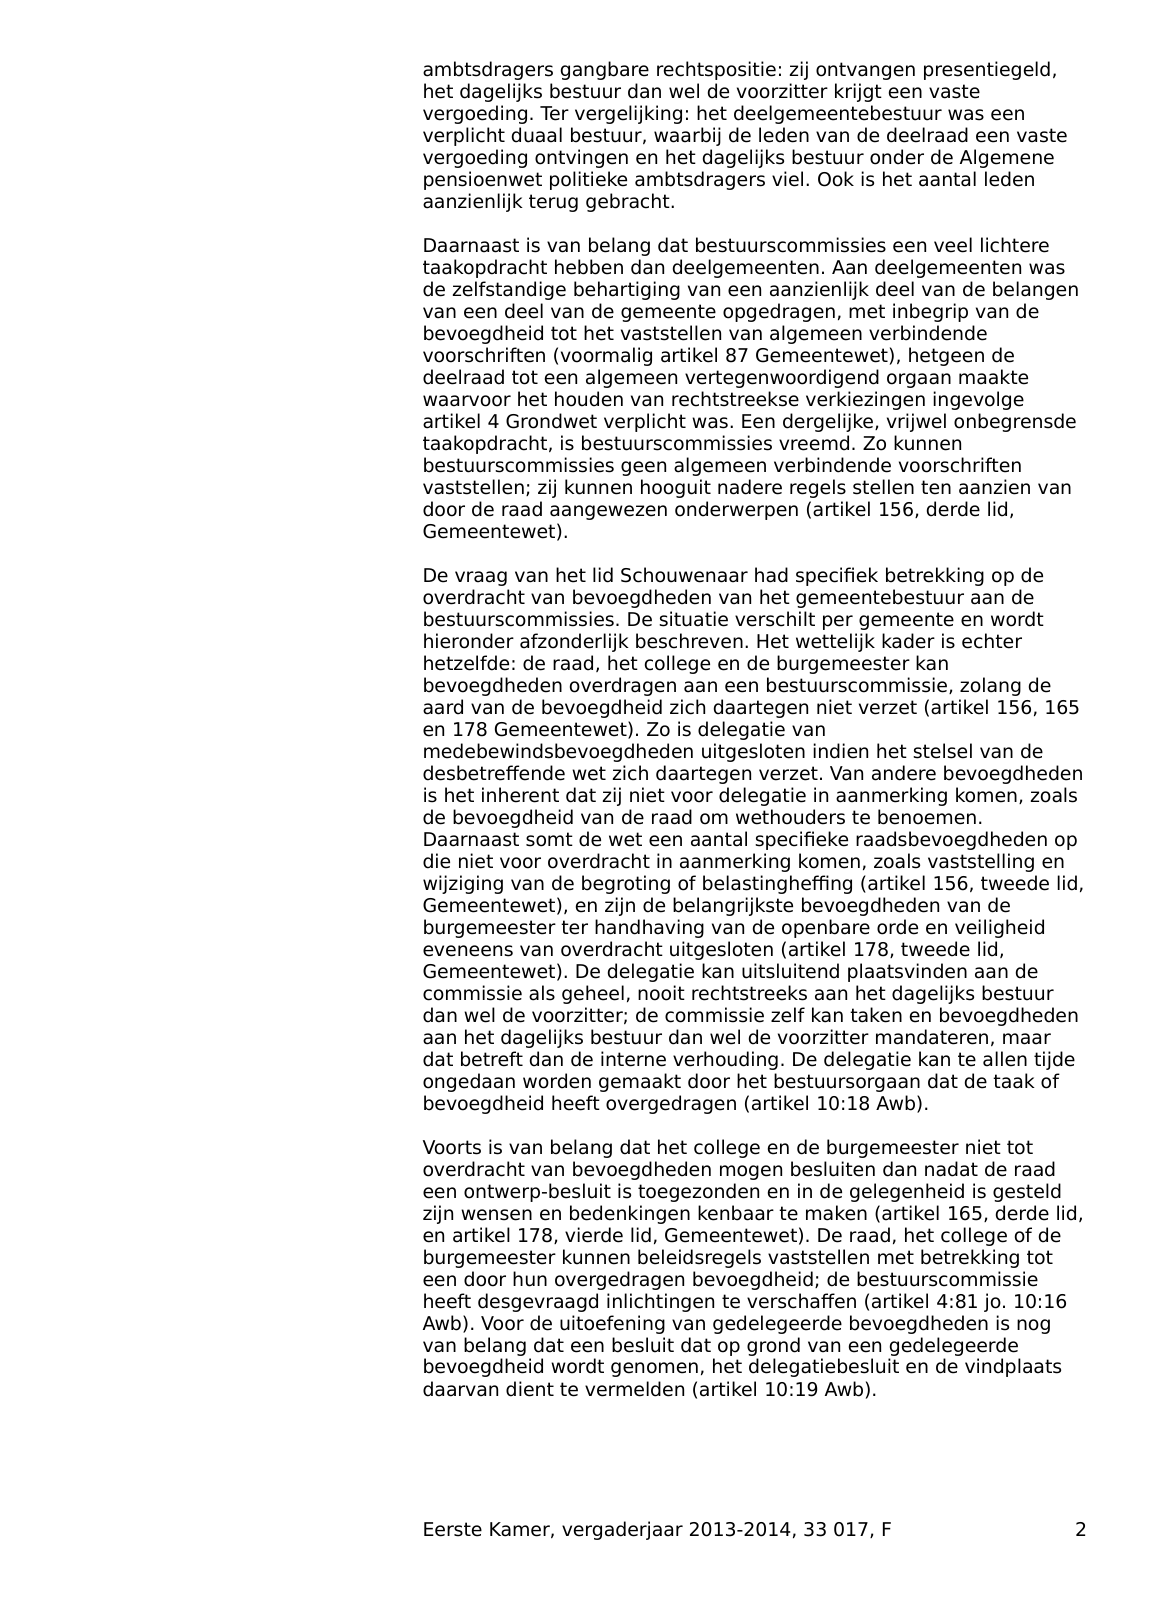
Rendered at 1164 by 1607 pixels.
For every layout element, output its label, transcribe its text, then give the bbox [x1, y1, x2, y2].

text Daarnaast is van belang dat bestuurscommissies een veel lichtere taakopdracht hebben dan deelgemeenten. Aan deelgemeenten was de zelfstandige behartiging van een aanzienlijk deel van de belangen van een deel van de gemeente opgedragen, met inbegrip van de bevoegdheid tot het vaststellen van algemeen verbindende voorschriften (voormalig artikel 87 Gemeentewet), hetgeen de deelraad tot een algemeen vertegenwoordigend orgaan maakte waarvoor het houden van rechtstreekse verkiezingen ingevolge artikel 4 Grondwet verplicht was. Een dergelijke, vrijwel onbegrensde taakopdracht, is bestuurscommissies vreemd. Zo kunnen bestuurscommissies geen algemeen verbindende voorschriften vaststellen; zij kunnen hooguit nadere regels stellen ten aanzien van door de raad aangewezen onderwerpen (artikel 156, derde lid, Gemeentewet). [422, 235, 1087, 543]
text Voorts is van belang dat het college en de burgemeester niet tot overdracht van bevoegdheden mogen besluiten dan nadat de raad een ontwerp-besluit is toegezonden en in de gelegenheid is gesteld zijn wensen en bedenkingen kenbaar te maken (artikel 165, derde lid, en artikel 178, vierde lid, Gemeentewet). De raad, het college of de burgemeester kunnen beleidsregels vaststellen met betrekking tot een door hun overgedragen bevoegdheid; de bestuurscommissie heeft desgevraagd inlichtingen te verschaffen (artikel 4:81 jo. 10:16 Awb). Voor de uitoefening van gedelegeerde bevoegdheden is nog van belang dat een besluit dat op grond van een gedelegeerde bevoegdheid wordt genomen, het delegatiebesluit en de vindplaats daarvan dient te vermelden (artikel 10:19 Awb). [422, 1137, 1087, 1400]
text ambtsdragers gangbare rechtspositie: zij ontvangen presentiegeld, het dagelijks bestuur dan wel de voorzitter krijgt een vaste vergoeding. Ter vergelijking: het deelgemeentebestuur was een verplicht duaal bestuur, waarbij de leden van de deelraad een vaste vergoeding ontvingen en het dagelijks bestuur onder de Algemene pensioenwet politieke ambtsdragers viel. Ook is het aantal leden aanzienlijk terug gebracht. [422, 59, 1087, 213]
text De vraag van het lid Schouwenaar had specifiek betrekking op de overdracht van bevoegdheden van het gemeentebestuur aan de bestuurscommissies. De situatie verschilt per gemeente en wordt hieronder afzonderlijk beschreven. Het wettelijk kader is echter hetzelfde: de raad, het college en de burgemeester kan bevoegdheden overdragen aan een bestuurscommissie, zolang de aard van de bevoegdheid zich daartegen niet verzet (artikel 156, 165 en 178 Gemeentewet). Zo is delegatie van medebewindsbevoegdheden uitgesloten indien het stelsel van de desbetreffende wet zich daartegen verzet. Van andere bevoegdheden is het inherent dat zij niet voor delegatie in aanmerking komen, zoals de bevoegdheid van de raad om wethouders te benoemen. Daarnaast somt de wet een aantal specifieke raadsbevoegdheden op die niet voor overdracht in aanmerking komen, zoals vaststelling en wijziging van de begroting of belastingheffing (artikel 156, tweede lid, Gemeentewet), en zijn de belangrijkste bevoegdheden van de burgemeester ter handhaving van de openbare orde en veiligheid eveneens van overdracht uitgesloten (artikel 178, tweede lid, Gemeentewet). De delegatie kan uitsluitend plaatsvinden aan de commissie als geheel, nooit rechtstreeks aan het dagelijks bestuur dan wel de voorzitter; de commissie zelf kan taken en bevoegdheden aan het dagelijks bestuur dan wel de voorzitter mandateren, maar dat betreft dan de interne verhouding. De delegatie kan te allen tijde ongedaan worden gemaakt door het bestuursorgaan dat de taak of bevoegdheid heeft overgedragen (artikel 10:18 Awb). [422, 565, 1087, 1114]
